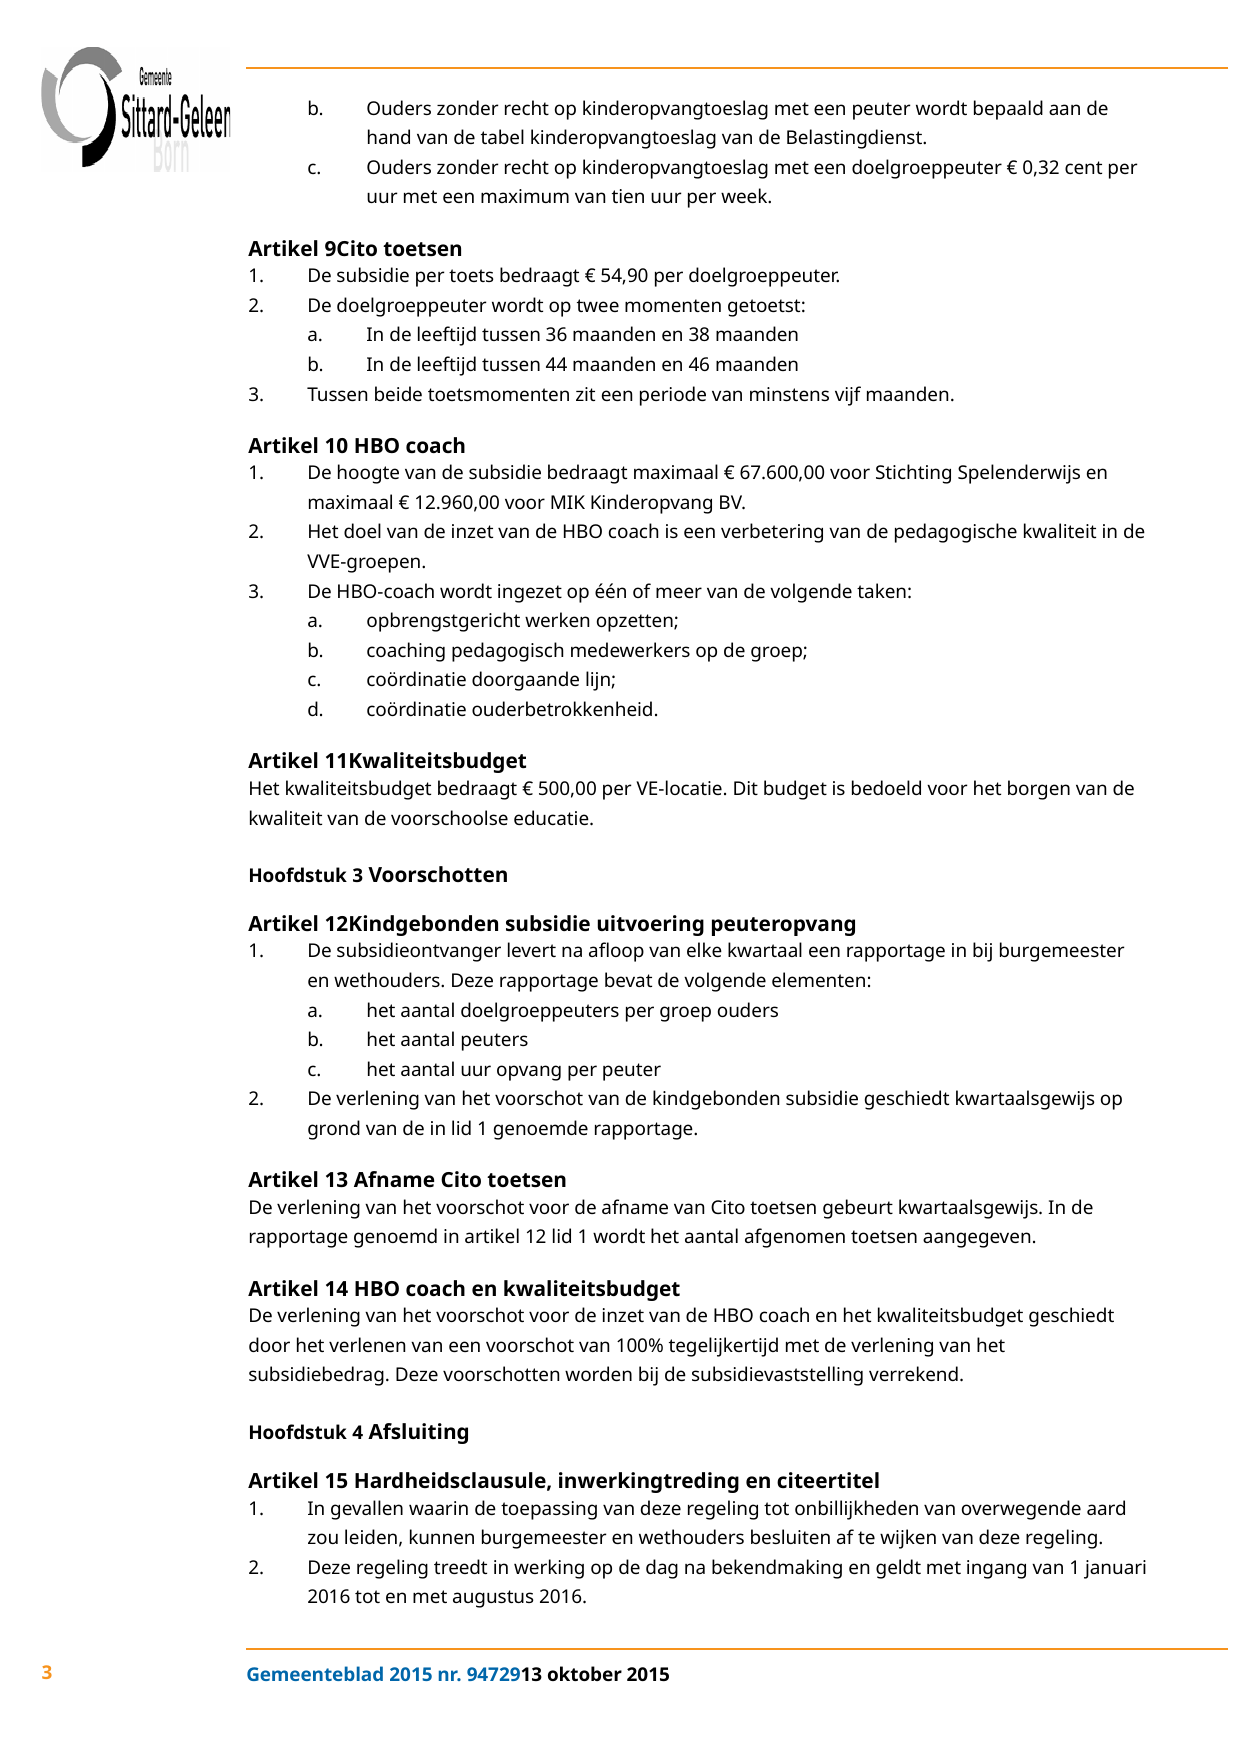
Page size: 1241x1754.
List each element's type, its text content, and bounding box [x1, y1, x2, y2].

picture [41, 47, 231, 172]
list De doelgroeppeuter wordt op twee momenten getoetst: [248, 292, 1152, 318]
list het aantal peuters [307, 1026, 1152, 1052]
list Tussen beide toetsmomenten zit een periode van minstens vijf maanden. [248, 381, 1152, 406]
list het aantal doelgroeppeuters per groep ouders [307, 997, 1152, 1023]
text De verlening van het voorschot voor de afname van Cito toetsen gebeurt kwartaalsgewijs. In de rapportage genoemd in artikel 12 lid 1 wordt het aantal afgenomen toetsen aangegeven. [248, 1194, 1152, 1249]
text Hoofdstuk 3 Voorschotten [248, 860, 1152, 888]
list In de leeftijd tussen 36 maanden en 38 maanden [307, 322, 1152, 347]
list coördinatie ouderbetrokkenheid. [307, 696, 1152, 722]
list De HBO-coach wordt ingezet op één of meer van de volgende taken: [248, 578, 1152, 604]
list De verlening van het voorschot van de kindgebonden subsidie geschiedt kwartaalsgewijs op grond van de in lid 1 genoemde rapportage. [248, 1086, 1152, 1141]
text De verlening van het voorschot voor de inzet van de HBO coach en het kwaliteitsbudget geschiedt door het verlenen van een voorschot van 100% tegelijkertijd met de verlening van het subsidiebedrag. Deze voorschotten worden bij de subsidievaststelling verrekend. [248, 1302, 1152, 1387]
text Artikel 14 HBO coach en kwaliteitsbudget [248, 1274, 1152, 1302]
list coördinatie doorgaande lijn; [307, 667, 1152, 692]
list Deze regeling treedt in werking op de dag na bekendmaking en geldt met ingang van 1 januari 2016 tot en met augustus 2016. [248, 1554, 1152, 1609]
list opbrengstgericht werken opzetten; [307, 607, 1152, 633]
list Ouders zonder recht op kinderopvangtoeslag met een peuter wordt bepaald aan de hand van de tabel kinderopvangtoeslag van de Belastingdienst. [307, 95, 1152, 150]
text Artikel 10 HBO coach [248, 431, 1152, 459]
list Het doel van de inzet van de HBO coach is een verbetering van de pedagogische kwaliteit in de VVE-groepen. [248, 519, 1152, 574]
text Artikel 11Kwaliteitsbudget [248, 747, 1152, 775]
text Artikel 9Cito toetsen [248, 234, 1152, 262]
text Artikel 12Kindgebonden subsidie uitvoering peuteropvang [248, 909, 1152, 938]
list De subsidie per toets bedraagt € 54,90 per doelgroeppeuter. [248, 262, 1152, 288]
text Artikel 13 Afname Cito toetsen [248, 1166, 1152, 1194]
list coaching pedagogisch medewerkers op de groep; [307, 637, 1152, 663]
text Hoofdstuk 4 Afsluiting [248, 1417, 1152, 1445]
list het aantal uur opvang per peuter [307, 1056, 1152, 1082]
list De subsidieontvanger levert na afloop van elke kwartaal een rapportage in bij burgemeester en wethouders. Deze rapportage bevat de volgende elementen: [248, 938, 1152, 993]
text Het kwaliteitsbudget bedraagt € 500,00 per VE-locatie. Dit budget is bedoeld voor het borgen van de kwaliteit van de voorschoolse educatie. [248, 775, 1152, 830]
list In gevallen waarin de toepassing van deze regeling tot onbillijkheden van overwegende aard zou leiden, kunnen burgemeester en wethouders besluiten af te wijken van deze regeling. [248, 1495, 1152, 1550]
text Artikel 15 Hardheidsclausule, inwerkingtreding en citeertitel [248, 1466, 1152, 1495]
list In de leeftijd tussen 44 maanden en 46 maanden [307, 351, 1152, 377]
list De hoogte van de subsidie bedraagt maximaal € 67.600,00 voor Stichting Spelenderwijs en maximaal € 12.960,00 voor MIK Kinderopvang BV. [248, 459, 1152, 515]
list Ouders zonder recht op kinderopvangtoeslag met een doelgroeppeuter € 0,32 cent per uur met een maximum van tien uur per week. [307, 154, 1152, 209]
